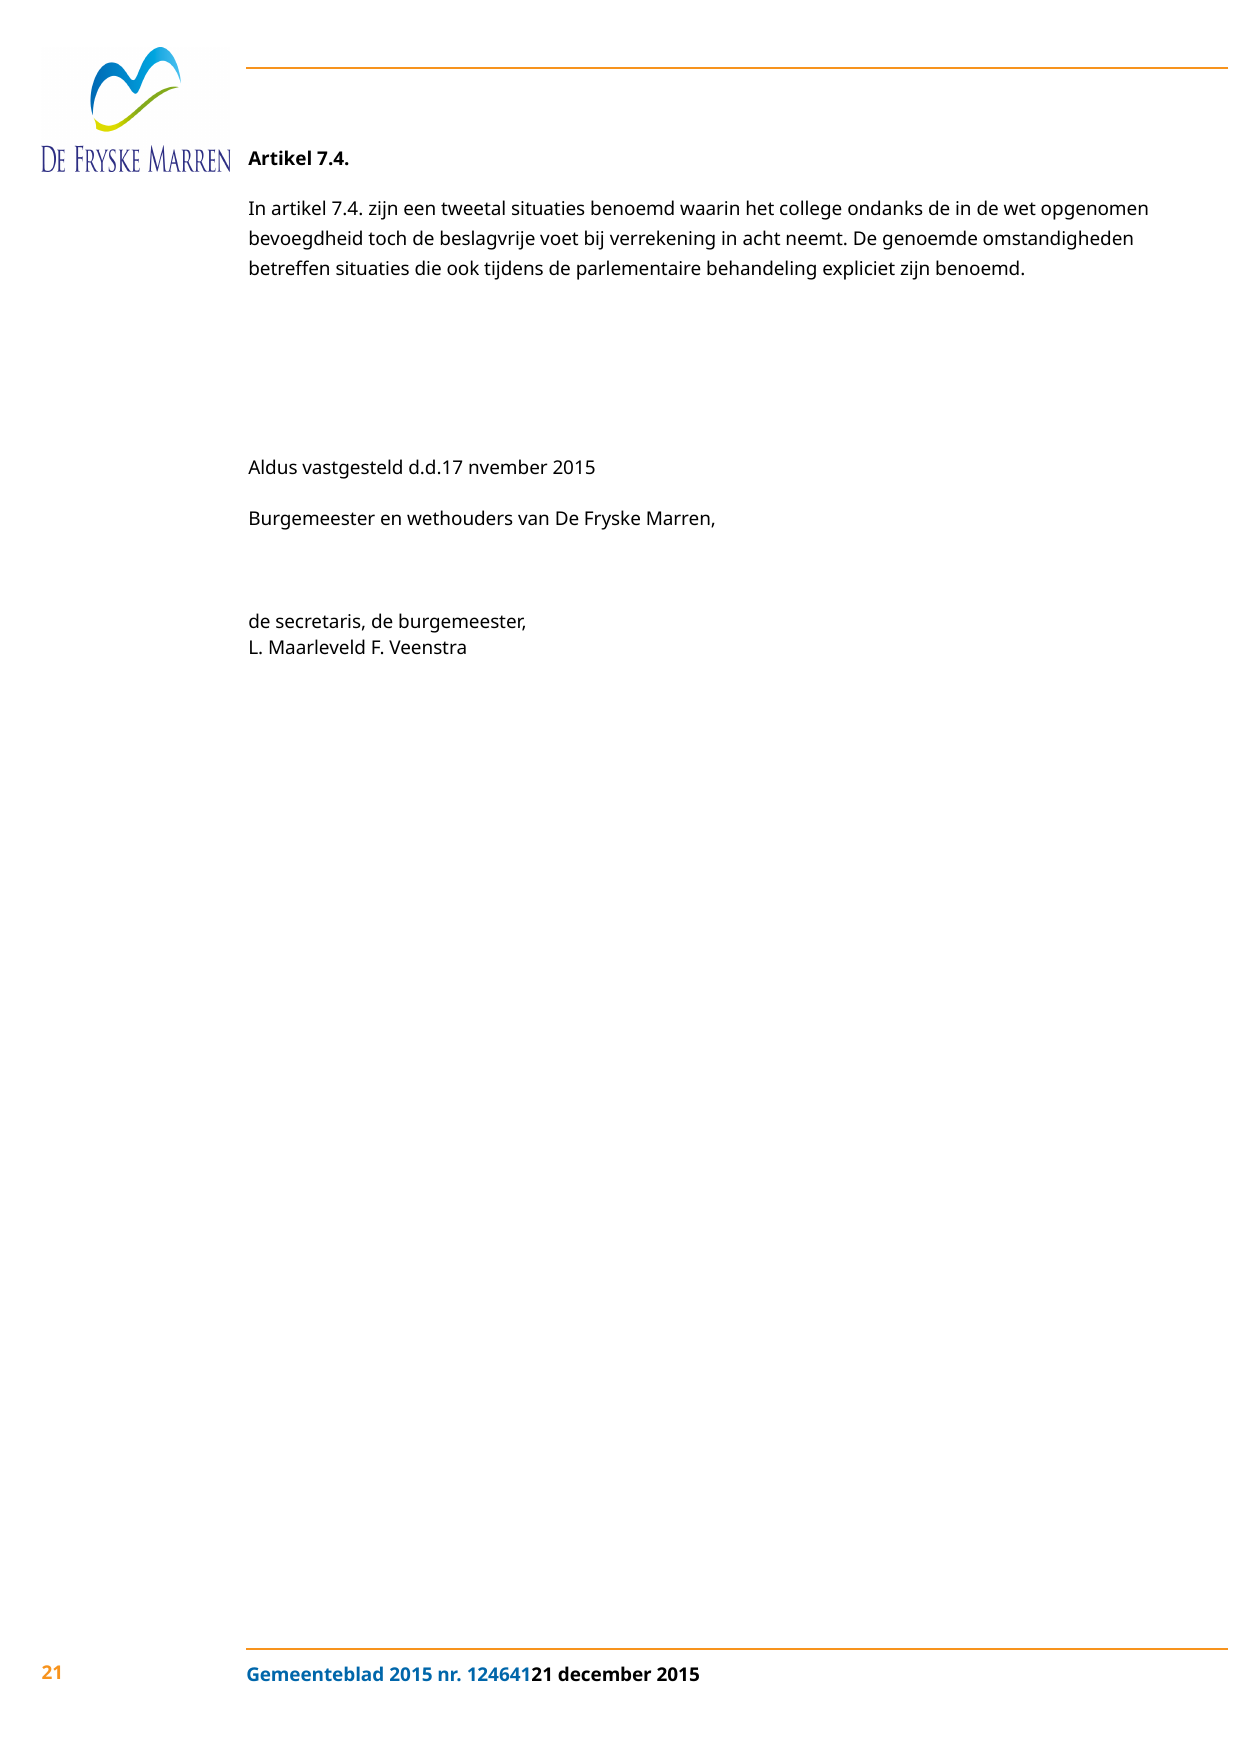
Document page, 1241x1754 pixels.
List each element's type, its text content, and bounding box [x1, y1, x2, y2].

text Burgemeester en wethouders van De Fryske Marren, [248, 505, 1152, 531]
text de secretaris, de burgemeester, [248, 608, 1152, 634]
text L. Maarleveld F. Veenstra [248, 634, 1152, 660]
picture [41, 47, 231, 172]
text Artikel 7.4. [248, 145, 1152, 171]
text Aldus vastgesteld d.d.17 nvember 2015 [248, 454, 1152, 479]
text In artikel 7.4. zijn een tweetal situaties benoemd waarin het college ondanks de in de wet opgenomen bevoegdheid toch de beslagvrije voet bij verrekening in acht neemt. De genoemde omstandigheden betreffen situaties die ook tijdens de parlementaire behandeling expliciet zijn benoemd. [248, 196, 1152, 281]
